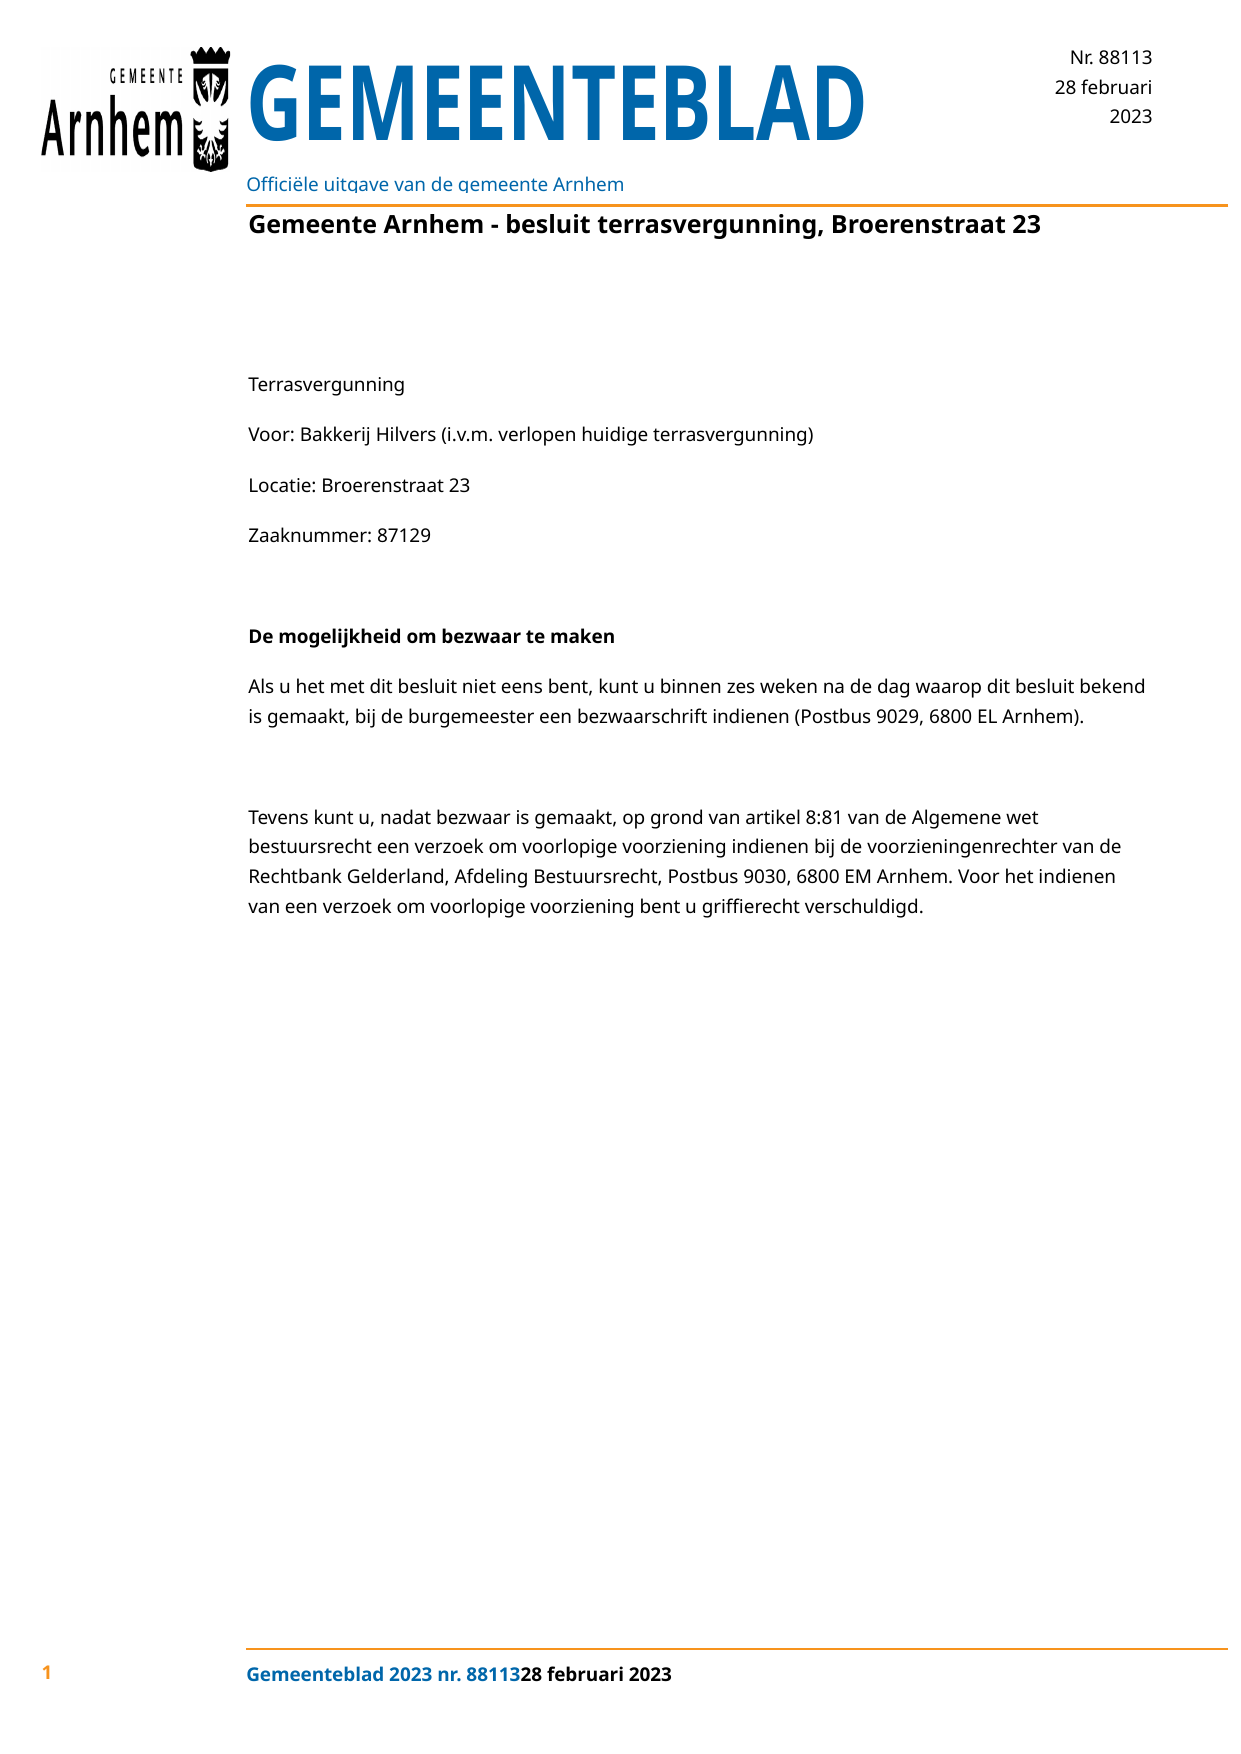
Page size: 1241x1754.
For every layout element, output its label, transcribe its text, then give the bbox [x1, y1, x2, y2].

text Als u het met dit besluit niet eens bent, kunt u binnen zes weken na de dag waarop dit besluit bekend is gemaakt, bij de burgemeester een bezwaarschrift indienen (Postbus 9029, 6800 EL Arnhem). [248, 674, 1152, 729]
text Tevens kunt u, nadat bezwaar is gemaakt, op grond van artikel 8:81 van de Algemene wet bestuursrecht een verzoek om voorlopige voorziening indienen bij de voorzieningenrechter van de Rechtbank Gelderland, Afdeling Bestuursrecht, Postbus 9030, 6800 EM Arnhem. Voor het indienen van een verzoek om voorlopige voorziening bent u griffierecht verschuldigd. [248, 804, 1152, 918]
text Voor: Bakkerij Hilvers (i.v.m. verlopen huidige terrasvergunning) [248, 422, 1152, 447]
picture [41, 47, 231, 172]
text Zaaknummer: 87129 [248, 522, 1152, 548]
text Locatie: Broerenstraat 23 [248, 472, 1152, 498]
text De mogelijkheid om bezwaar te maken [248, 623, 1152, 649]
text Gemeente Arnhem - besluit terrasvergunning, Broerenstraat 23 [248, 207, 1152, 241]
text Terrasvergunning [248, 371, 1152, 397]
